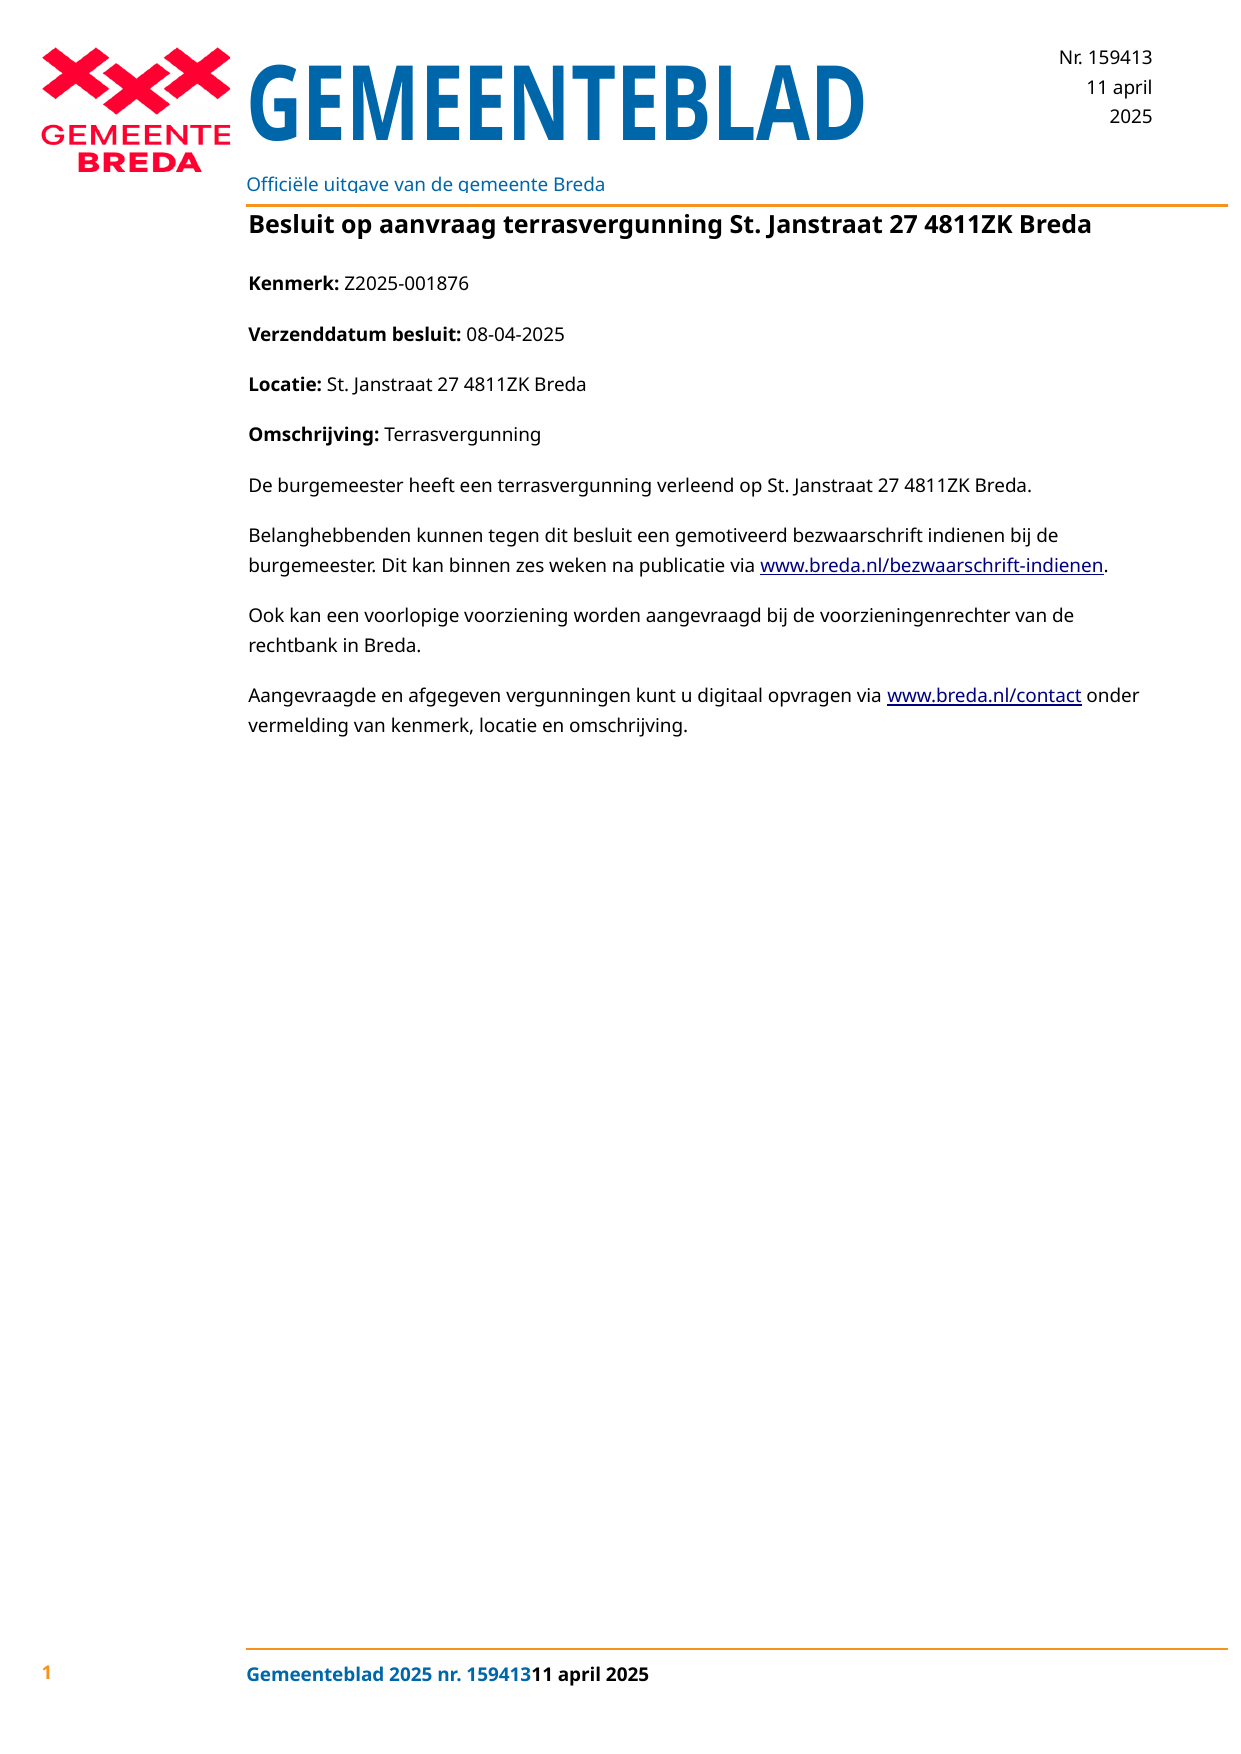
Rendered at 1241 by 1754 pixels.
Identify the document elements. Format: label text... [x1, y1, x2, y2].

text Besluit op aanvraag terrasvergunning St. Janstraat 27 4811ZK Breda [248, 207, 1152, 241]
text Verzenddatum besluit: 08-04-2025 [248, 321, 1152, 346]
text Ook kan een voorlopige voorziening worden aangevraagd bij de voorzieningenrechter van de rechtbank in Breda. [248, 602, 1152, 658]
text Locatie: St. Janstraat 27 4811ZK Breda [248, 371, 1152, 397]
text Omschrijving: Terrasvergunning [248, 422, 1152, 447]
text Belanghebbenden kunnen tegen dit besluit een gemotiveerd bezwaarschrift indienen bij de burgemeester. Dit kan binnen zes weken na publicatie via www.breda.nl/bezwaarschrift-indienen. [248, 522, 1152, 578]
text Kenmerk: Z2025-001876 [248, 270, 1152, 296]
picture [41, 47, 231, 172]
text De burgemeester heeft een terrasvergunning verleend op St. Janstraat 27 4811ZK Breda. [248, 472, 1152, 498]
text Aangevraagde en afgegeven vergunningen kunt u digitaal opvragen via www.breda.nl/contact onder vermelding van kenmerk, locatie en omschrijving. [248, 682, 1152, 738]
